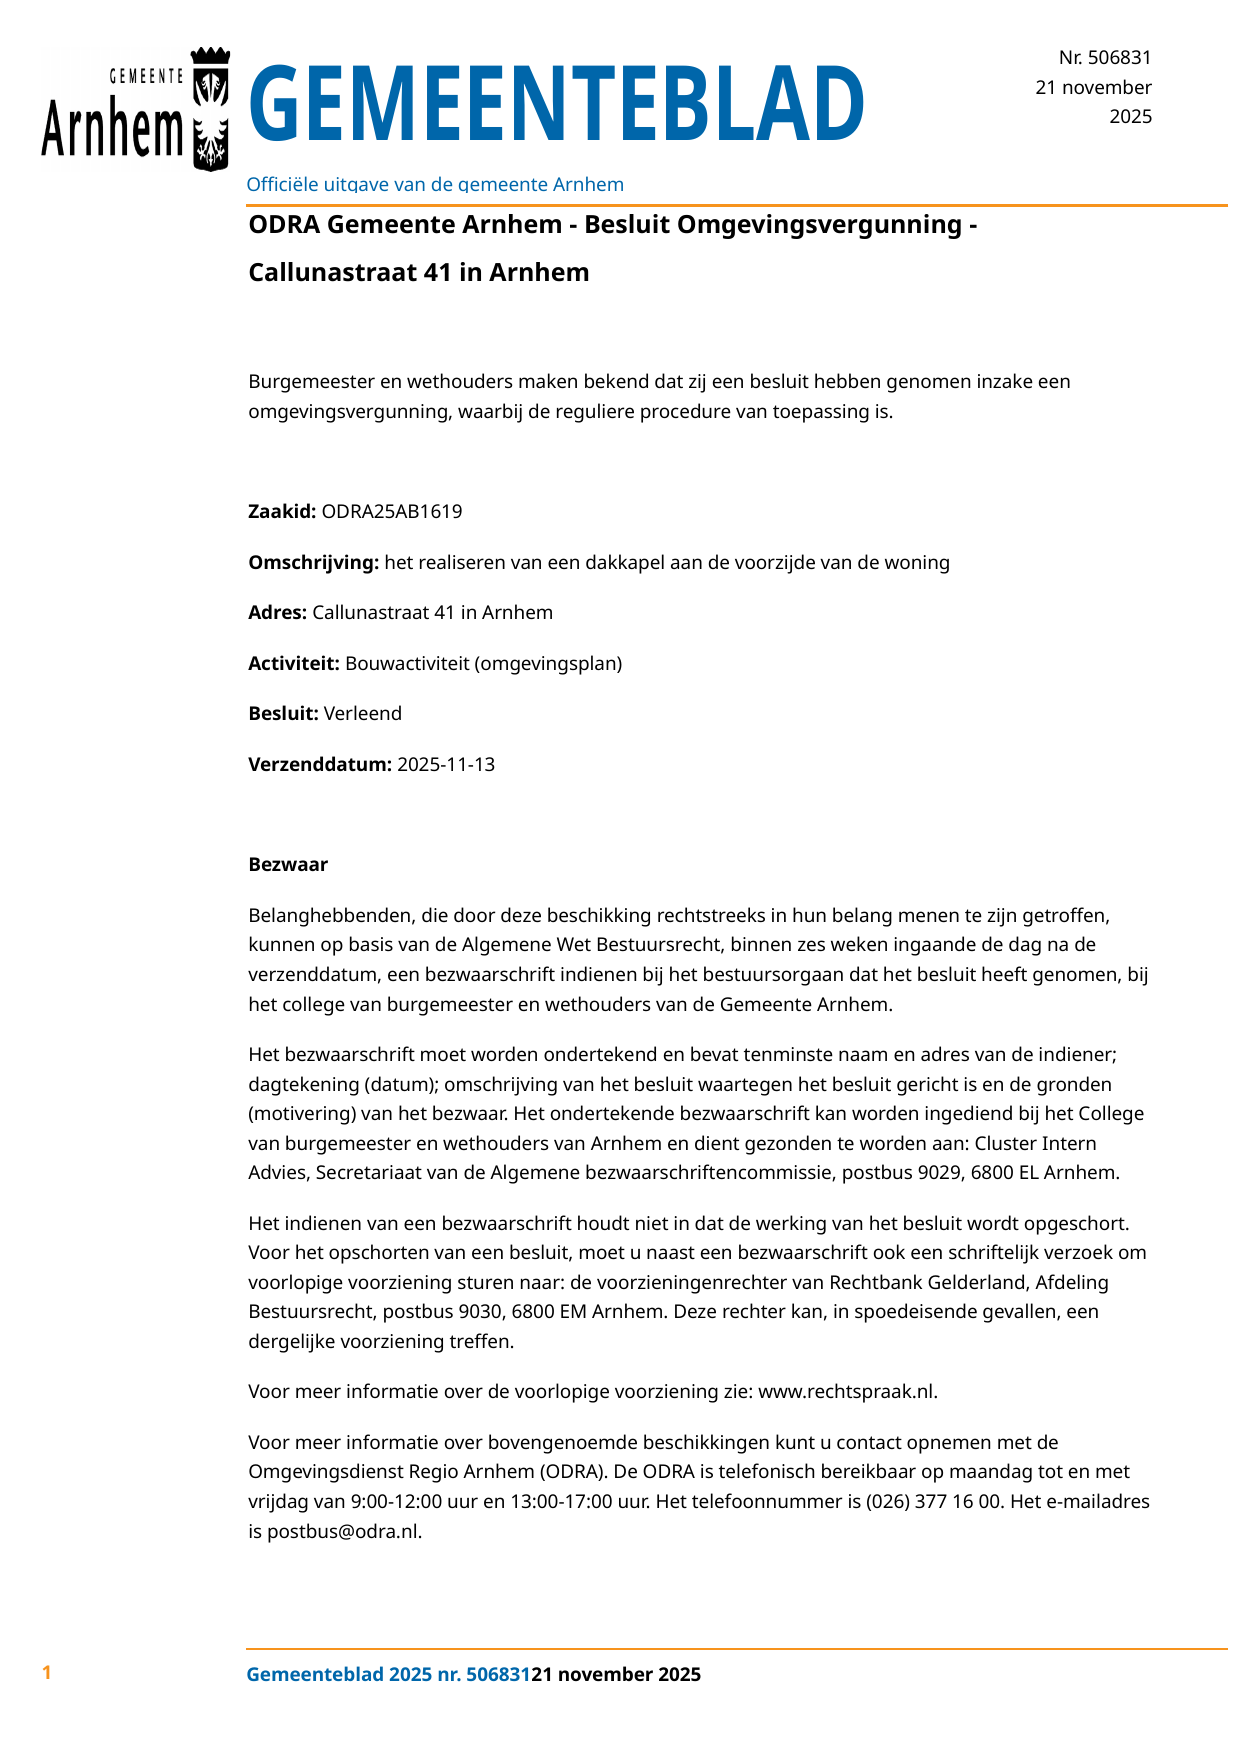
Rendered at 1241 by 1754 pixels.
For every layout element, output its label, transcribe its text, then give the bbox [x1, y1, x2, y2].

text Burgemeester en wethouders maken bekend dat zij een besluit hebben genomen inzake een omgevingsvergunning, waarbij de reguliere procedure van toepassing is. [248, 368, 1152, 424]
text ODRA Gemeente Arnhem - Besluit Omgevingsvergunning - Callunastraat 41 in Arnhem [248, 207, 1152, 288]
text Activiteit: Bouwactiviteit (omgevingsplan) [248, 650, 1152, 676]
text Voor meer informatie over bovengenoemde beschikkingen kunt u contact opnemen met de Omgevingsdienst Regio Arnhem (ODRA). De ODRA is telefonisch bereikbaar op maandag tot en met vrijdag van 9:00-12:00 uur en 13:00-17:00 uur. Het telefoonnummer is (026) 377 16 00. Het e-mailadres is postbus@odra.nl. [248, 1429, 1152, 1544]
text Het indienen van een bezwaarschrift houdt niet in dat de werking van het besluit wordt opgeschort. Voor het opschorten van een besluit, moet u naast een bezwaarschrift ook een schriftelijk verzoek om voorlopige voorziening sturen naar: de voorzieningenrechter van Rechtbank Gelderland, Afdeling Bestuursrecht, postbus 9030, 6800 EM Arnhem. Deze rechter kan, in spoedeisende gevallen, een dergelijke voorziening treffen. [248, 1210, 1152, 1354]
text Adres: Callunastraat 41 in Arnhem [248, 599, 1152, 625]
text Bezwaar [248, 852, 1152, 877]
picture [41, 47, 231, 172]
text Omschrijving: het realiseren van een dakkapel aan de voorzijde van de woning [248, 549, 1152, 575]
text Besluit: Verleend [248, 700, 1152, 726]
text Het bezwaarschrift moet worden ondertekend en bevat tenminste naam en adres van de indiener; dagtekening (datum); omschrijving van het besluit waartegen het besluit gericht is en de gronden (motivering) van het bezwaar. Het ondertekende bezwaarschrift kan worden ingediend bij het College van burgemeester en wethouders van Arnhem en dient gezonden te worden aan: Cluster Intern Advies, Secretariaat van de Algemene bezwaarschriftencommissie, postbus 9029, 6800 EL Arnhem. [248, 1041, 1152, 1185]
text Zaakid: ODRA25AB1619 [248, 499, 1152, 524]
text Voor meer informatie over de voorlopige voorziening zie: www.rechtspraak.nl. [248, 1379, 1152, 1404]
text Verzenddatum: 2025-11-13 [248, 751, 1152, 777]
text Belanghebbenden, die door deze beschikking rechtstreeks in hun belang menen te zijn getroffen, kunnen op basis van de Algemene Wet Bestuursrecht, binnen zes weken ingaande de dag na de verzenddatum, een bezwaarschrift indienen bij het bestuursorgaan dat het besluit heeft genomen, bij het college van burgemeester en wethouders van de Gemeente Arnhem. [248, 902, 1152, 1017]
